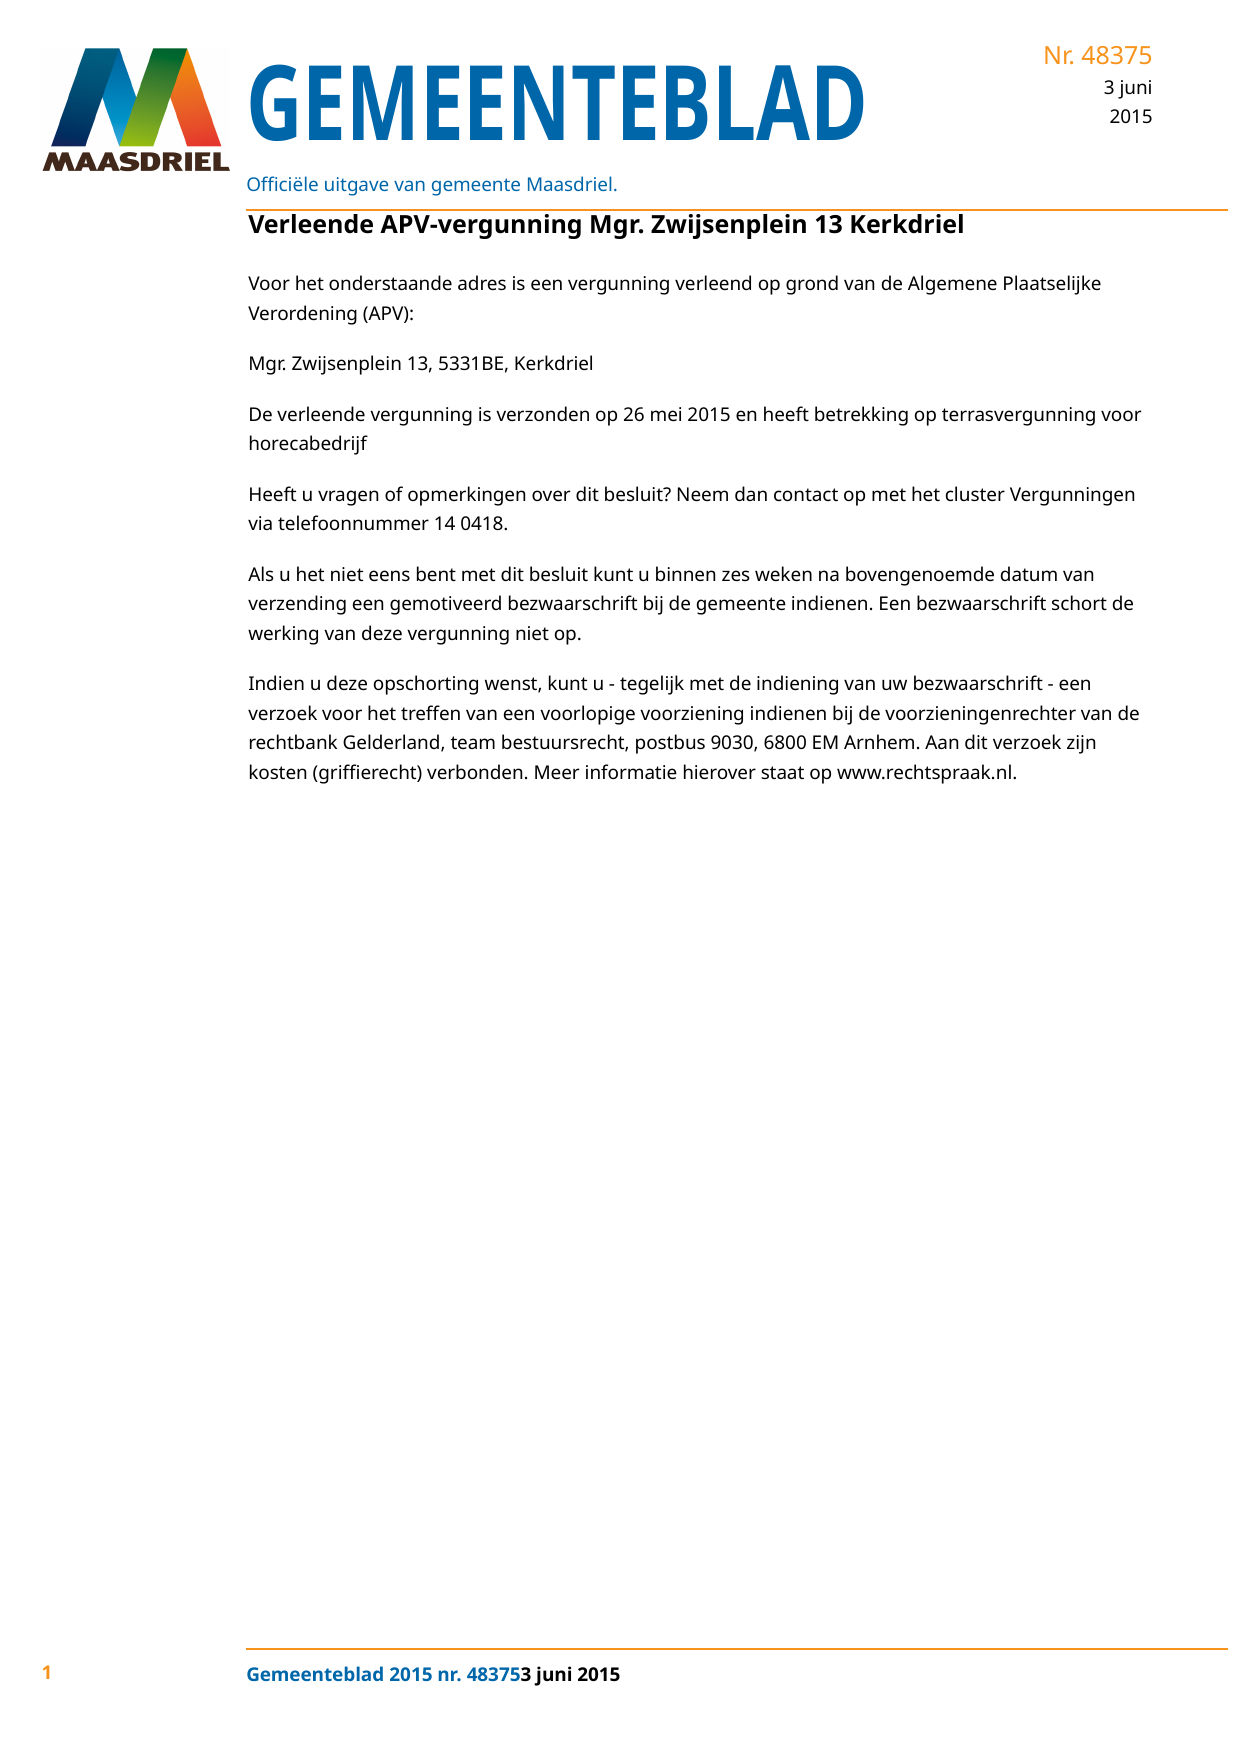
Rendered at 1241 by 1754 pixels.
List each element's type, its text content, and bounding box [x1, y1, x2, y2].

text Voor het onderstaande adres is een vergunning verleend op grond van de Algemene Plaatselijke Verordening (APV): [248, 270, 1152, 326]
text Als u het niet eens bent met dit besluit kunt u binnen zes weken na bovengenoemde datum van verzending een gemotiveerd bezwaarschrift bij de gemeente indienen. Een bezwaarschrift schort de werking van deze vergunning niet op. [248, 561, 1152, 646]
text Heeft u vragen of opmerkingen over dit besluit? Neem dan contact op met het cluster Vergunningen via telefoonnummer 14 0418. [248, 481, 1152, 536]
text Verleende APV-vergunning Mgr. Zwijsenplein 13 Kerkdriel [248, 211, 1152, 241]
text De verleende vergunning is verzonden op 26 mei 2015 en heeft betrekking op terrasvergunning voor horecabedrijf [248, 401, 1152, 456]
text Indien u deze opschorting wenst, kunt u - tegelijk met de indiening van uw bezwaarschrift - een verzoek voor het treffen van een voorlopige voorziening indienen bij de voorzieningenrechter van de rechtbank Gelderland, team bestuursrecht, postbus 9030, 6800 EM Arnhem. Aan dit verzoek zijn kosten (griffierecht) verbonden. Meer informatie hierover staat op www.rechtspraak.nl. [248, 670, 1152, 785]
picture [41, 47, 231, 172]
text Mgr. Zwijsenplein 13, 5331BE, Kerkdriel [248, 350, 1152, 376]
